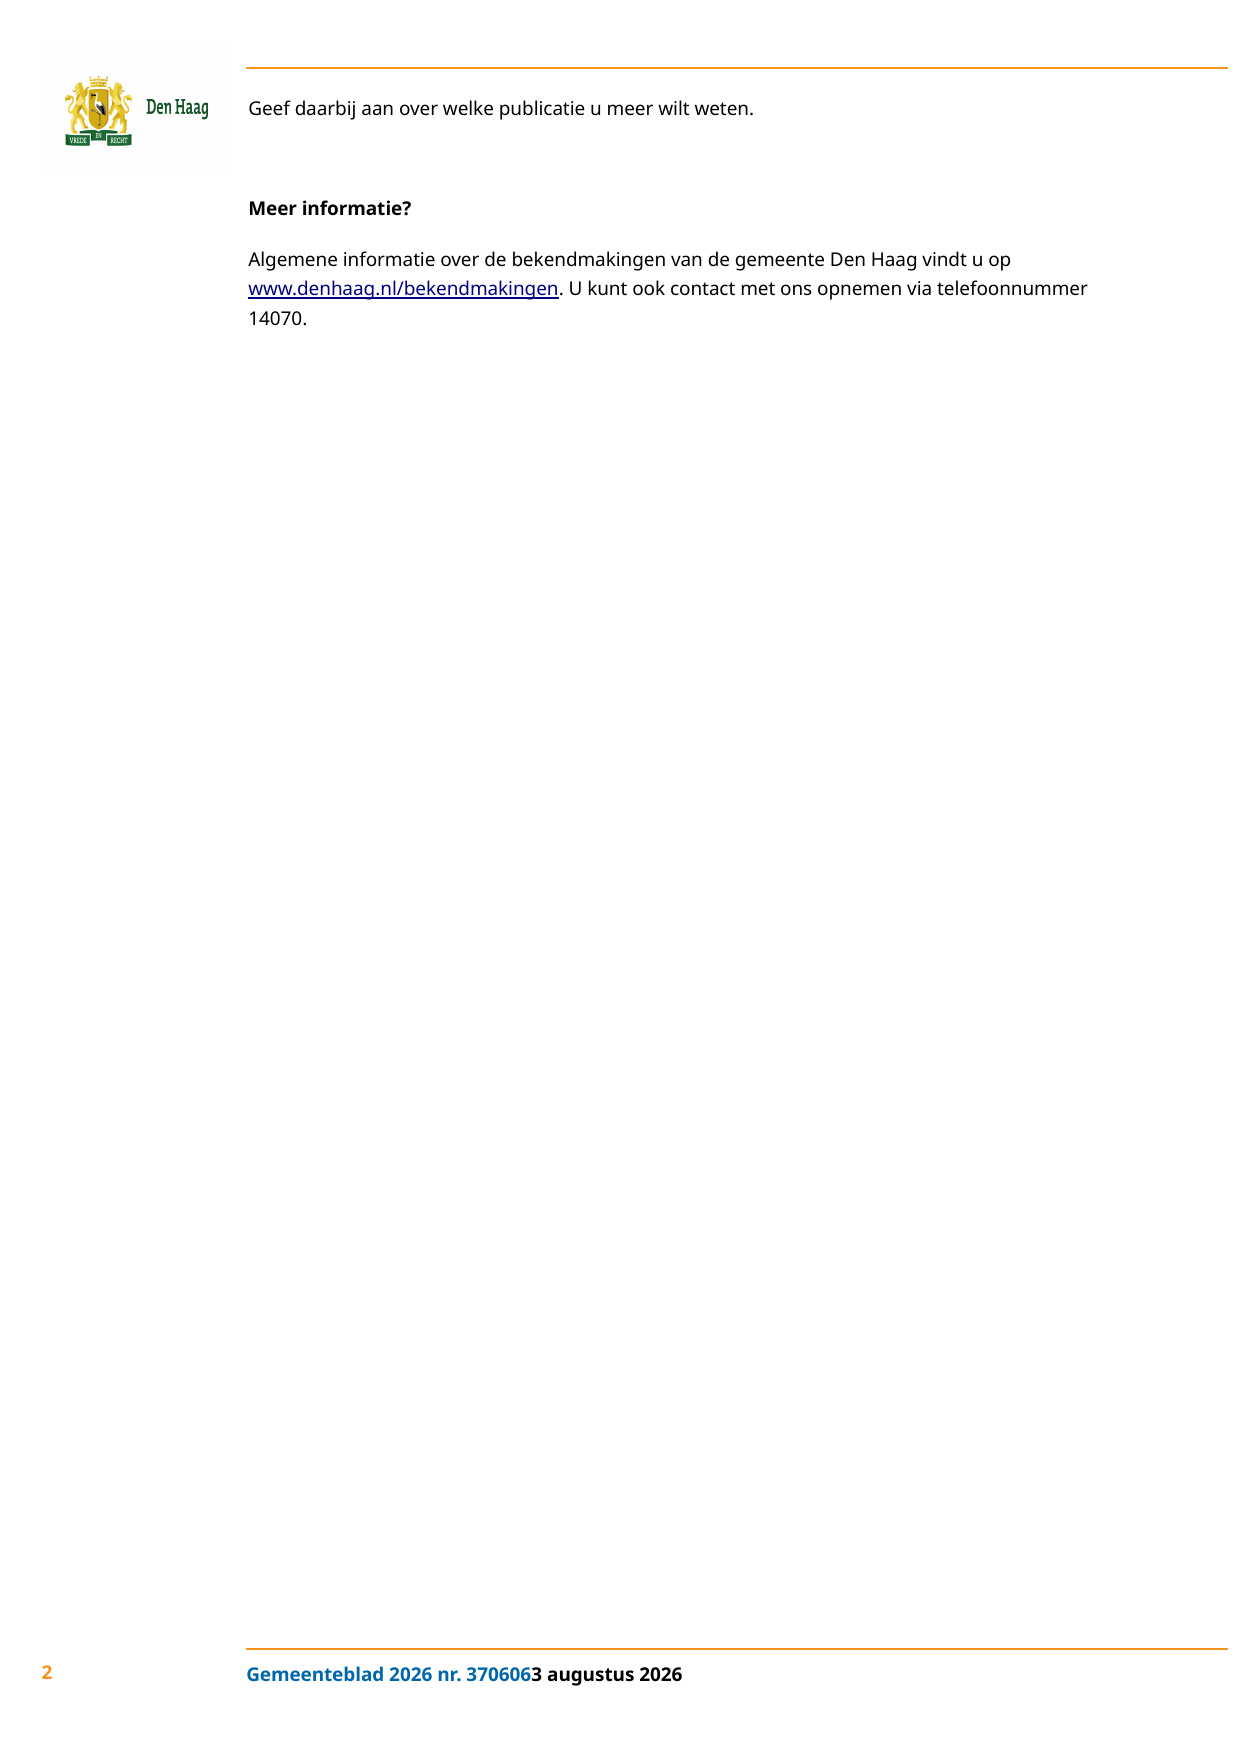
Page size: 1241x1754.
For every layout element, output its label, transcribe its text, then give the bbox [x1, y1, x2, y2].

text Geef daarbij aan over welke publicatie u meer wilt weten. [248, 95, 1152, 121]
picture [41, 47, 231, 172]
text Algemene informatie over de bekendmakingen van de gemeente Den Haag vindt u op www.denhaag.nl/bekendmakingen. U kunt ook contact met ons opnemen via telefoonnummer 14070. [248, 246, 1152, 331]
text Meer informatie? [248, 196, 1152, 221]
